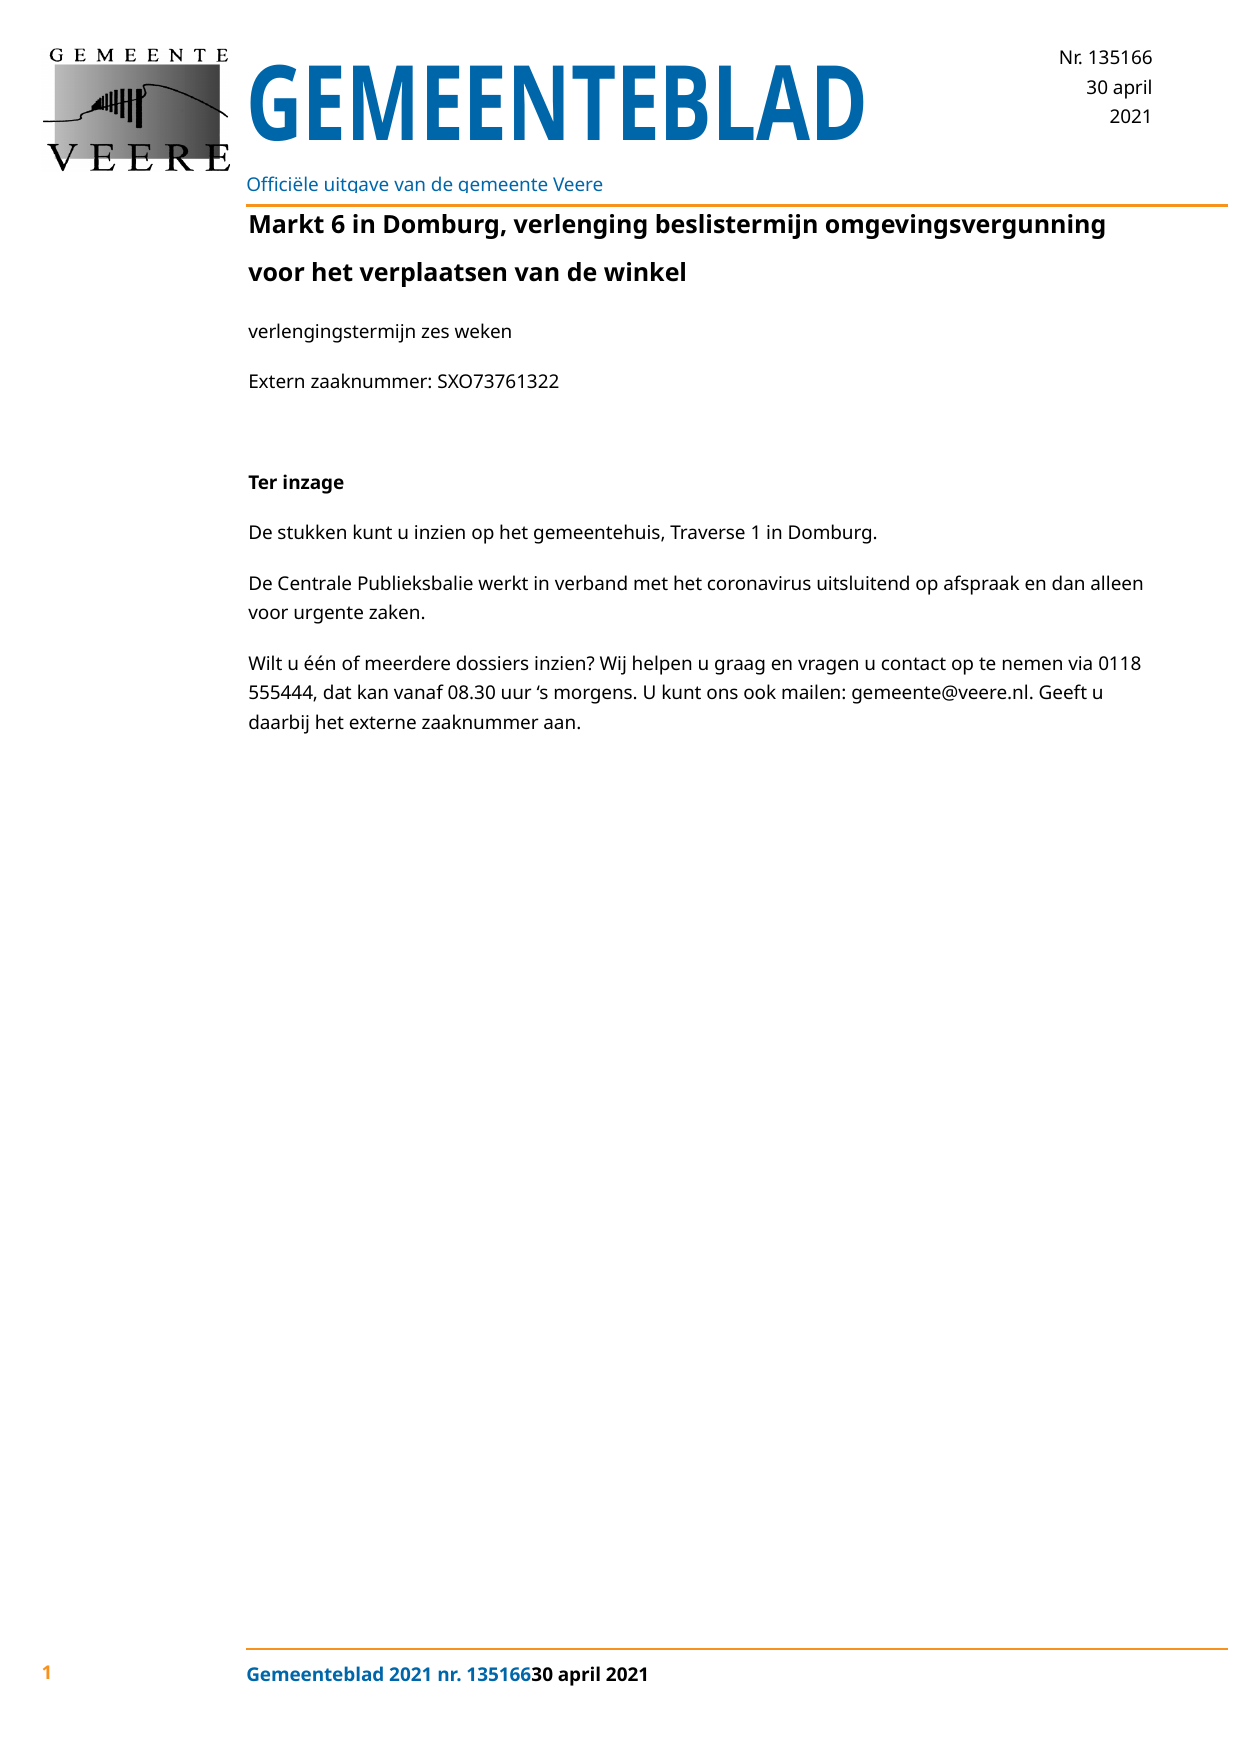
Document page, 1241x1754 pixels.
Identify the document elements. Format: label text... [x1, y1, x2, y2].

picture [41, 47, 231, 172]
text De stukken kunt u inzien op het gemeentehuis, Traverse 1 in Domburg. [248, 519, 1152, 545]
text Ter inzage [248, 469, 1152, 495]
text Wilt u één of meerdere dossiers inzien? Wij helpen u graag en vragen u contact op te nemen via 0118 555444, dat kan vanaf 08.30 uur ‘s morgens. U kunt ons ook mailen: gemeente@veere.nl. Geeft u daarbij het externe zaaknummer aan. [248, 650, 1152, 735]
text Extern zaaknummer: SXO73761322 [248, 368, 1152, 394]
text De Centrale Publieksbalie werkt in verband met het coronavirus uitsluitend op afspraak en dan alleen voor urgente zaken. [248, 570, 1152, 625]
text Markt 6 in Domburg, verlenging beslistermijn omgevingsvergunning voor het verplaatsen van de winkel [248, 207, 1152, 288]
text verlengingstermijn zes weken [248, 318, 1152, 344]
